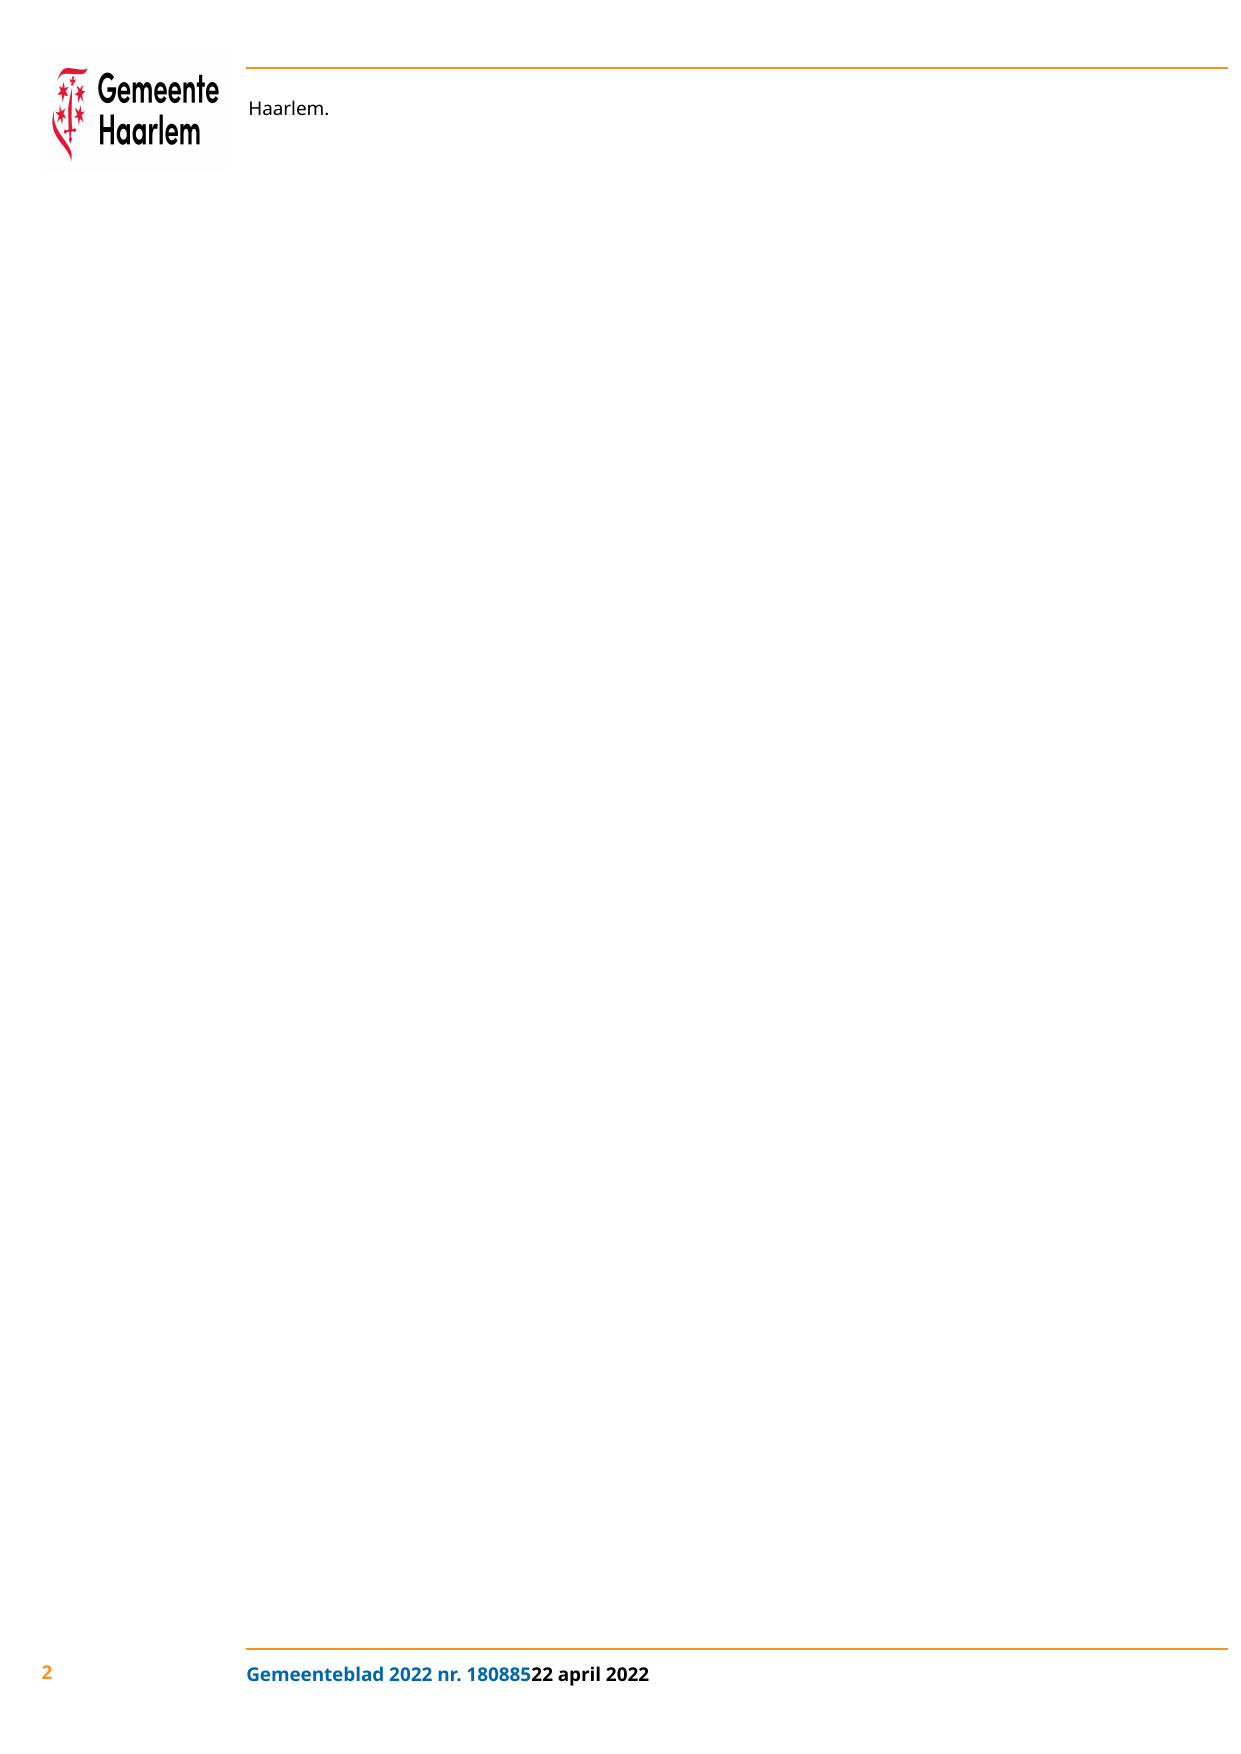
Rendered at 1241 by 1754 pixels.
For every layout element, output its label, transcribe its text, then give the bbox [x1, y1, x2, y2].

text Haarlem. [248, 95, 1152, 121]
picture [41, 47, 231, 172]
